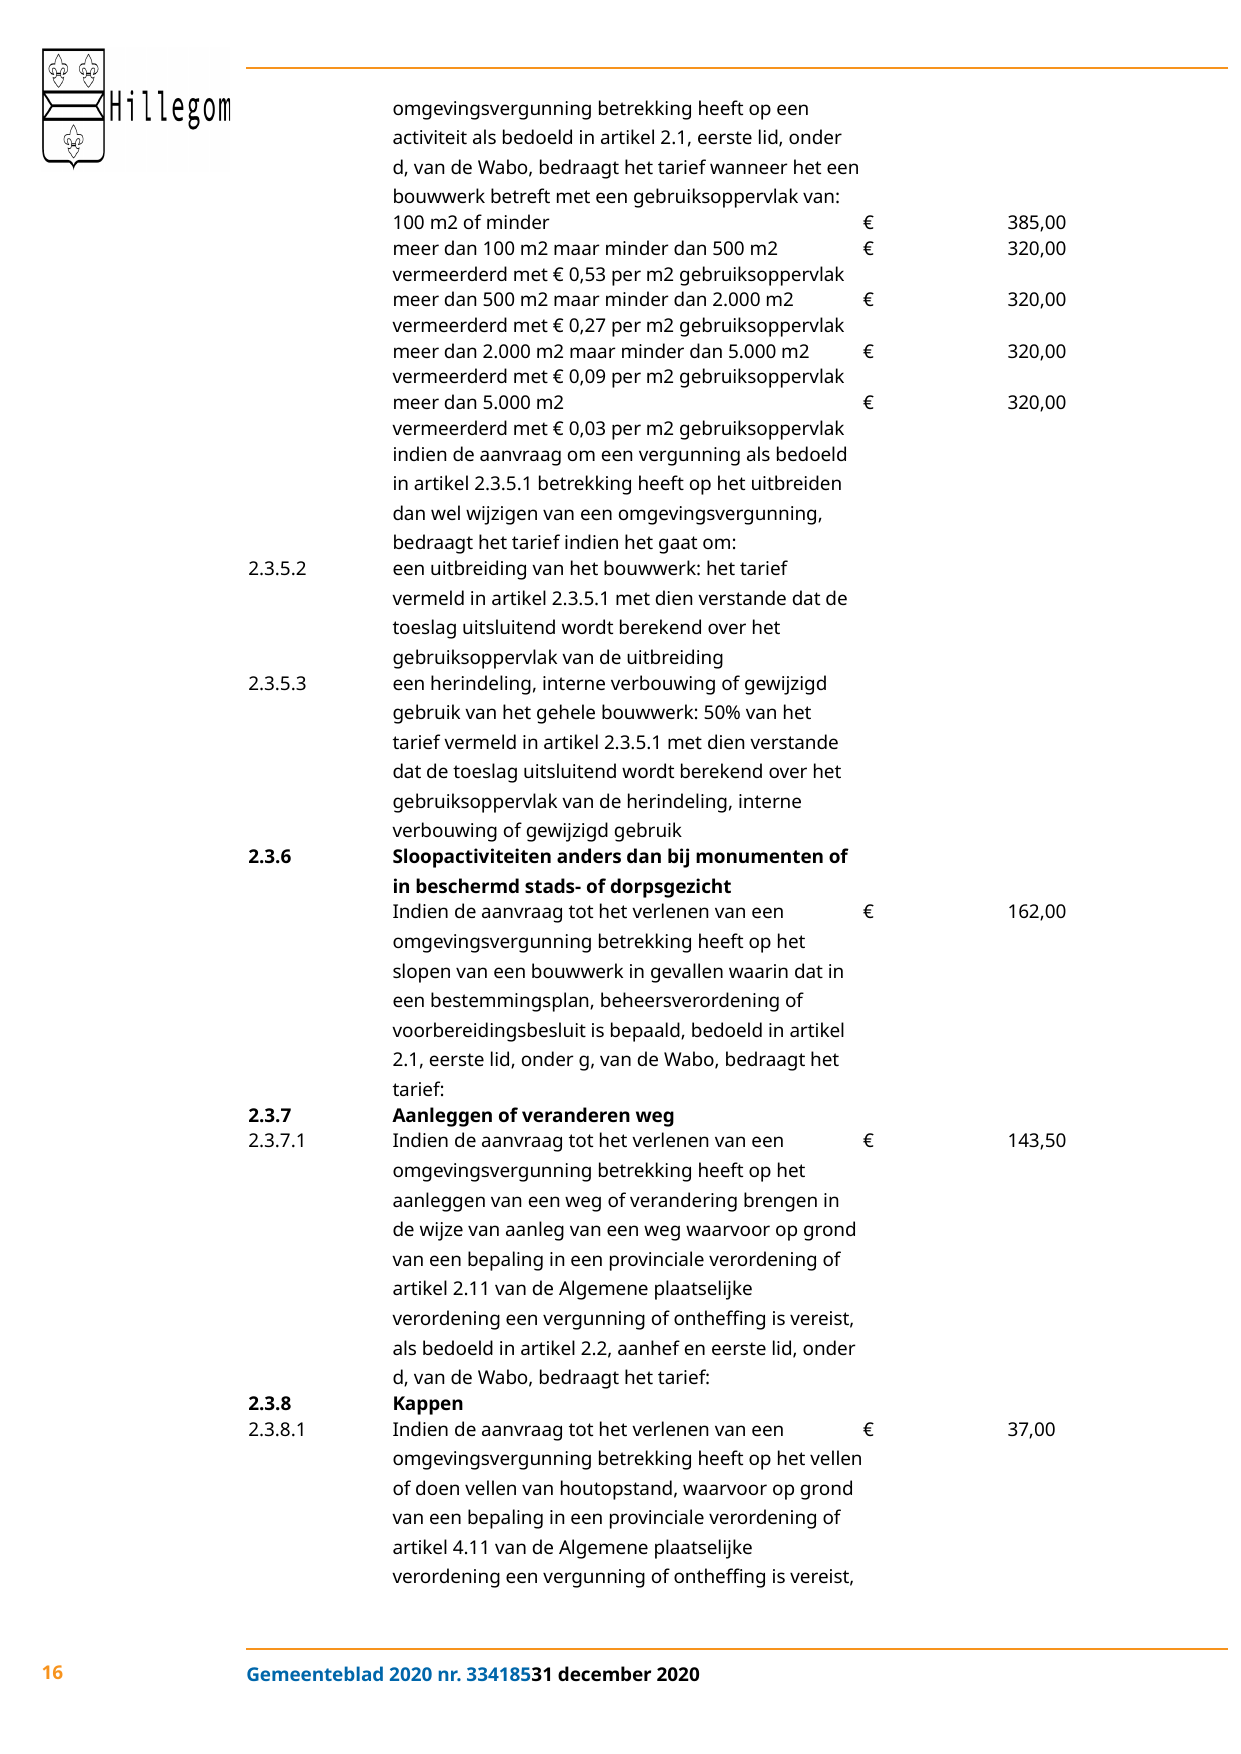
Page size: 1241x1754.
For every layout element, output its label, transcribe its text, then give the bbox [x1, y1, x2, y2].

table_cell Aanleggen of veranderen weg [392, 1102, 863, 1128]
table_cell € [863, 235, 1007, 261]
table_cell Sloopactiviteiten anders dan bij monumenten of in beschermd stads- of dorpsgezicht [392, 844, 863, 899]
table_cell € [863, 389, 1007, 415]
table_cell 162,00 [1007, 899, 1152, 1102]
table_cell Kappen [392, 1390, 863, 1416]
table_cell een uitbreiding van het bouwwerk: het tarief vermeld in artikel 2.3.5.1 met dien verstande dat de toeslag uitsluitend wordt berekend over het gebruiksoppervlak van de uitbreiding [392, 555, 863, 670]
table_cell [863, 95, 1007, 209]
table_cell [1007, 1390, 1152, 1416]
table_cell [1007, 441, 1152, 555]
table_cell [248, 389, 392, 415]
table_cell 2.3.7 [248, 1102, 392, 1128]
table_cell meer dan 5.000 m2 [392, 389, 863, 415]
table_cell [863, 1390, 1007, 1416]
table_cell Indien de aanvraag tot het verlenen van een omgevingsvergunning betrekking heeft op het slopen van een bouwwerk in gevallen waarin dat in een bestemmingsplan, beheersverordening of voorbereidingsbesluit is bepaald, bedoeld in artikel 2.1, eerste lid, onder g, van de Wabo, bedraagt het tarief: [392, 899, 863, 1102]
table_cell vermeerderd met € 0,03 per m2 gebruiksoppervlak [392, 415, 863, 441]
table_cell [863, 844, 1007, 899]
table_cell 320,00 [1007, 338, 1152, 364]
table_cell vermeerderd met € 0,09 per m2 gebruiksoppervlak [392, 364, 863, 389]
table_cell [1007, 261, 1152, 286]
table_cell [248, 415, 392, 441]
table_cell [248, 338, 392, 364]
table_cell [248, 209, 392, 235]
table_cell € [863, 1416, 1007, 1589]
table_cell 2.3.7.1 [248, 1128, 392, 1390]
table_cell [248, 95, 392, 209]
table_cell Indien de aanvraag tot het verlenen van een omgevingsvergunning betrekking heeft op het aanleggen van een weg of verandering brengen in de wijze van aanleg van een weg waarvoor op grond van een bepaling in een provinciale verordening of artikel 2.11 van de Algemene plaatselijke verordening een vergunning of ontheffing is vereist, als bedoeld in artikel 2.2, aanhef en eerste lid, onder d, van de Wabo, bedraagt het tarief: [392, 1128, 863, 1390]
table_cell € [863, 899, 1007, 1102]
table_cell [1007, 312, 1152, 338]
table_cell [1007, 555, 1152, 670]
table_cell [1007, 364, 1152, 389]
table_cell 2.3.8.1 [248, 1416, 392, 1589]
table_cell [863, 261, 1007, 286]
table_cell [1007, 844, 1152, 899]
table_cell [863, 555, 1007, 670]
table_cell [248, 364, 392, 389]
table_cell € [863, 338, 1007, 364]
table_cell [863, 1102, 1007, 1128]
table_cell 2.3.5.2 [248, 555, 392, 670]
table_cell [1007, 95, 1152, 209]
table_cell [248, 286, 392, 312]
table_cell [863, 312, 1007, 338]
table_cell [1007, 670, 1152, 843]
table_cell 2.3.6 [248, 844, 392, 899]
table_cell meer dan 2.000 m2 maar minder dan 5.000 m2 [392, 338, 863, 364]
table_cell [248, 235, 392, 261]
picture [41, 47, 231, 172]
table_cell [863, 415, 1007, 441]
table_cell [1007, 1102, 1152, 1128]
table_cell 320,00 [1007, 286, 1152, 312]
table_cell 2.3.5.3 [248, 670, 392, 843]
table_cell indien de aanvraag om een vergunning als bedoeld in artikel 2.3.5.1 betrekking heeft op het uitbreiden dan wel wijzigen van een omgevingsvergunning, bedraagt het tarief indien het gaat om: [392, 441, 863, 555]
table_cell meer dan 100 m2 maar minder dan 500 m2 [392, 235, 863, 261]
table_cell [863, 364, 1007, 389]
table_cell [863, 441, 1007, 555]
table_cell vermeerderd met € 0,53 per m2 gebruiksoppervlak [392, 261, 863, 286]
table_cell een herindeling, interne verbouwing of gewijzigd gebruik van het gehele bouwwerk: 50% van het tarief vermeld in artikel 2.3.5.1 met dien verstande dat de toeslag uitsluitend wordt berekend over het gebruiksoppervlak van de herindeling, interne verbouwing of gewijzigd gebruik [392, 670, 863, 843]
table_cell [248, 441, 392, 555]
table_cell [248, 899, 392, 1102]
table_cell [1007, 415, 1152, 441]
table_cell 385,00 [1007, 209, 1152, 235]
table_cell omgevingsvergunning betrekking heeft op een activiteit als bedoeld in artikel 2.1, eerste lid, onder d, van de Wabo, bedraagt het tarief wanneer het een bouwwerk betreft met een gebruiksoppervlak van: [392, 95, 863, 209]
table_cell Indien de aanvraag tot het verlenen van een omgevingsvergunning betrekking heeft op het vellen of doen vellen van houtopstand, waarvoor op grond van een bepaling in een provinciale verordening of artikel 4.11 van de Algemene plaatselijke verordening een vergunning of ontheffing is vereist, [392, 1416, 863, 1589]
table_cell 320,00 [1007, 389, 1152, 415]
table_cell € [863, 209, 1007, 235]
table_cell € [863, 286, 1007, 312]
table_cell meer dan 500 m2 maar minder dan 2.000 m2 [392, 286, 863, 312]
table_cell [863, 670, 1007, 843]
table_cell € [863, 1128, 1007, 1390]
table_cell [248, 261, 392, 286]
table_cell vermeerderd met € 0,27 per m2 gebruiksoppervlak [392, 312, 863, 338]
table_cell 37,00 [1007, 1416, 1152, 1589]
table_cell [248, 312, 392, 338]
table_cell 143,50 [1007, 1128, 1152, 1390]
table_cell 320,00 [1007, 235, 1152, 261]
table_cell 100 m2 of minder [392, 209, 863, 235]
table_cell 2.3.8 [248, 1390, 392, 1416]
